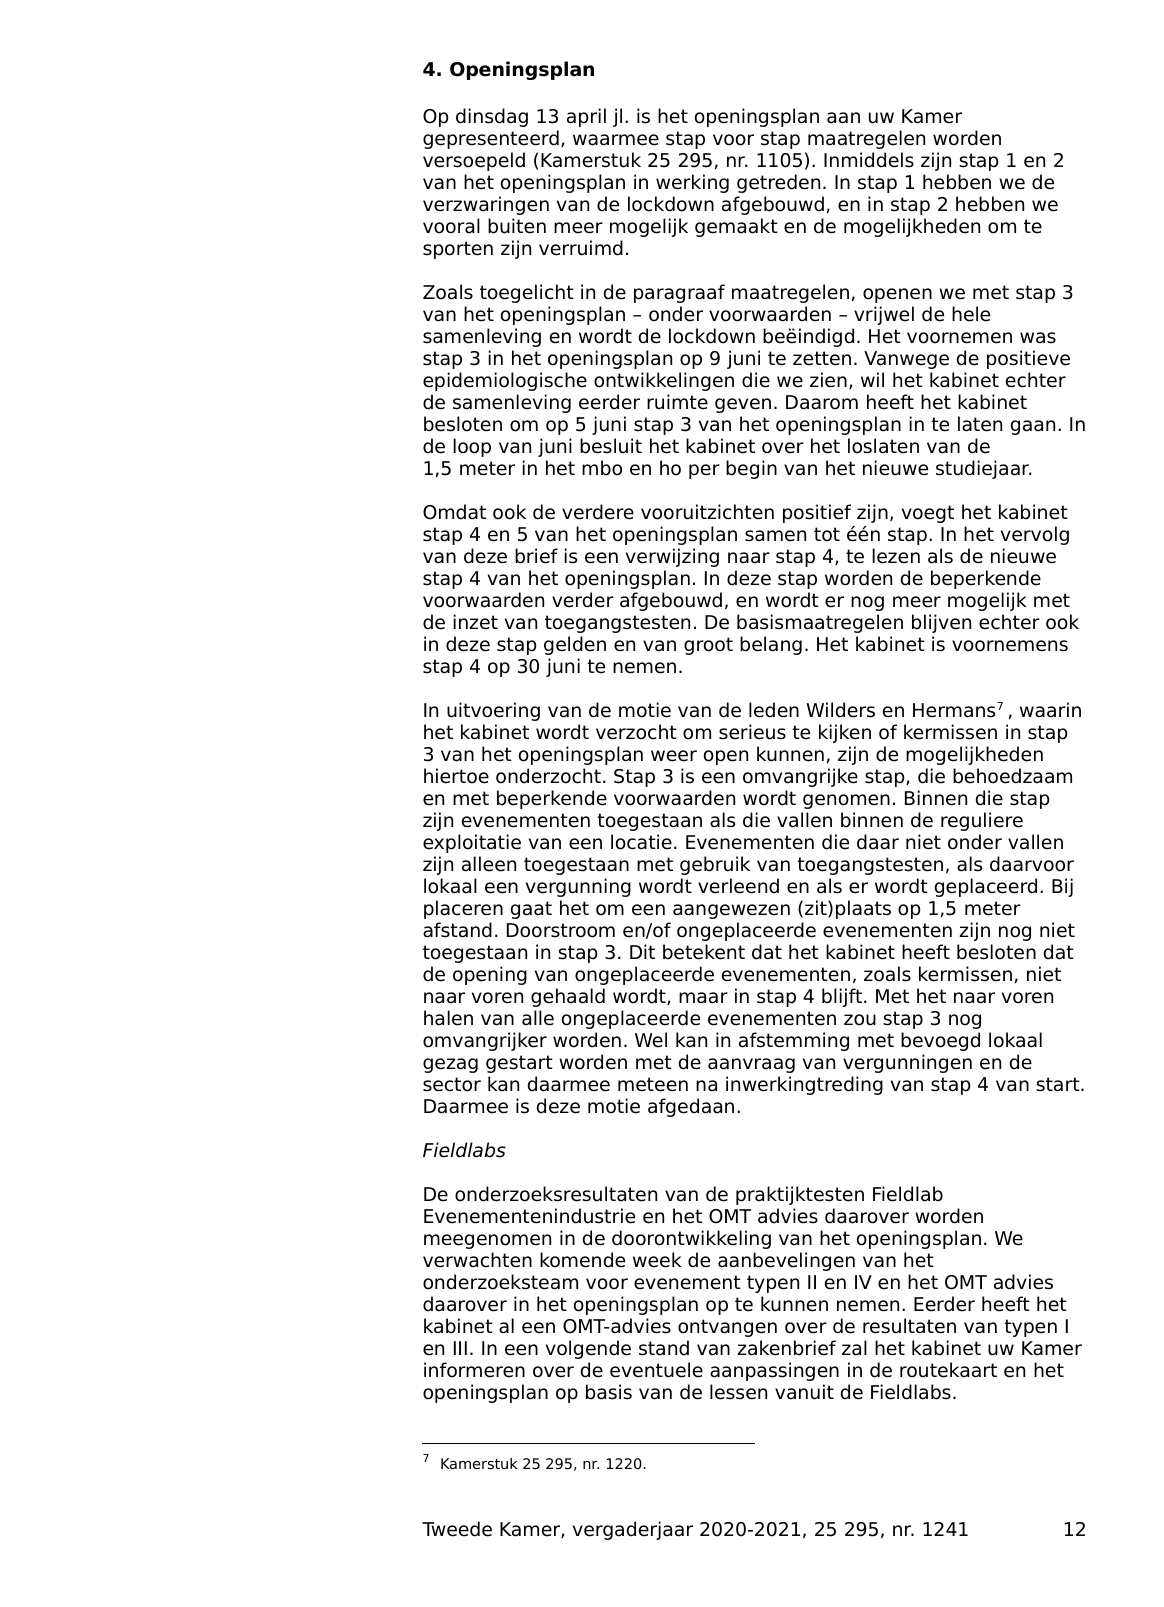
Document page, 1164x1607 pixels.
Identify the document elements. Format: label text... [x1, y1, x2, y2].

text Op dinsdag 13 april jl. is het openingsplan aan uw Kamer gepresenteerd, waarmee stap voor stap maatregelen worden versoepeld (Kamerstuk 25 295, nr. 1105). Inmiddels zijn stap 1 en 2 van het openingsplan in werking getreden. In stap 1 hebben we de verzwaringen van de lockdown afgebouwd, en in stap 2 hebben we vooral buiten meer mogelijk gemaakt en de mogelijkheden om te sporten zijn verruimd. [422, 106, 1087, 260]
text Omdat ook de verdere vooruitzichten positief zijn, voegt het kabinet stap 4 en 5 van het openingsplan samen tot één stap. In het vervolg van deze brief is een verwijzing naar stap 4, te lezen als de nieuwe stap 4 van het openingsplan. In deze stap worden de beperkende voorwaarden verder afgebouwd, en wordt er nog meer mogelijk met de inzet van toegangstesten. De basismaatregelen blijven echter ook in deze stap gelden en van groot belang. Het kabinet is voornemens stap 4 op 30 juni te nemen. [422, 502, 1087, 678]
subtitle Fieldlabs [422, 1140, 1087, 1162]
text Kamerstuk 25 295, nr. 1220. [422, 1452, 1087, 1474]
text Zoals toegelicht in de paragraaf maatregelen, openen we met stap 3 van het openingsplan – onder voorwaarden – vrijwel de hele samenleving en wordt de lockdown beëindigd. Het voornemen was stap 3 in het openingsplan op 9 juni te zetten. Vanwege de positieve epidemiologische ontwikkelingen die we zien, wil het kabinet echter de samenleving eerder ruimte geven. Daarom heeft het kabinet besloten om op 5 juni stap 3 van het openingsplan in te laten gaan. In de loop van juni besluit het kabinet over het loslaten van de 1,5 meter in het mbo en ho per begin van het nieuwe studiejaar. [422, 282, 1087, 480]
subtitle 4. Openingsplan [422, 59, 1087, 81]
text De onderzoeksresultaten van de praktijktesten Fieldlab Evenementenindustrie en het OMT advies daarover worden meegenomen in de doorontwikkeling van het openingsplan. We verwachten komende week de aanbevelingen van het onderzoeksteam voor evenement typen II en IV en het OMT advies daarover in het openingsplan op te kunnen nemen. Eerder heeft het kabinet al een OMT-advies ontvangen over de resultaten van typen I en III. In een volgende stand van zakenbrief zal het kabinet uw Kamer informeren over de eventuele aanpassingen in de routekaart en het openingsplan op basis van de lessen vanuit de Fieldlabs. [422, 1184, 1087, 1404]
text In uitvoering van de motie van de leden Wilders en Hermans, waarin het kabinet wordt verzocht om serieus te kijken of kermissen in stap 3 van het openingsplan weer open kunnen, zijn de mogelijkheden hiertoe onderzocht. Stap 3 is een omvangrijke stap, die behoedzaam en met beperkende voorwaarden wordt genomen. Binnen die stap zijn evenementen toegestaan als die vallen binnen de reguliere exploitatie van een locatie. Evenementen die daar niet onder vallen zijn alleen toegestaan met gebruik van toegangstesten, als daarvoor lokaal een vergunning wordt verleend en als er wordt geplaceerd. Bij placeren gaat het om een aangewezen (zit)plaats op 1,5 meter afstand. Doorstroom en/of ongeplaceerde evenementen zijn nog niet toegestaan in stap 3. Dit betekent dat het kabinet heeft besloten dat de opening van ongeplaceerde evenementen, zoals kermissen, niet naar voren gehaald wordt, maar in stap 4 blijft. Met het naar voren halen van alle ongeplaceerde evenementen zou stap 3 nog omvangrijker worden. Wel kan in afstemming met bevoegd lokaal gezag gestart worden met de aanvraag van vergunningen en de sector kan daarmee meteen na inwerkingtreding van stap 4 van start. Daarmee is deze motie afgedaan. [422, 700, 1087, 1118]
